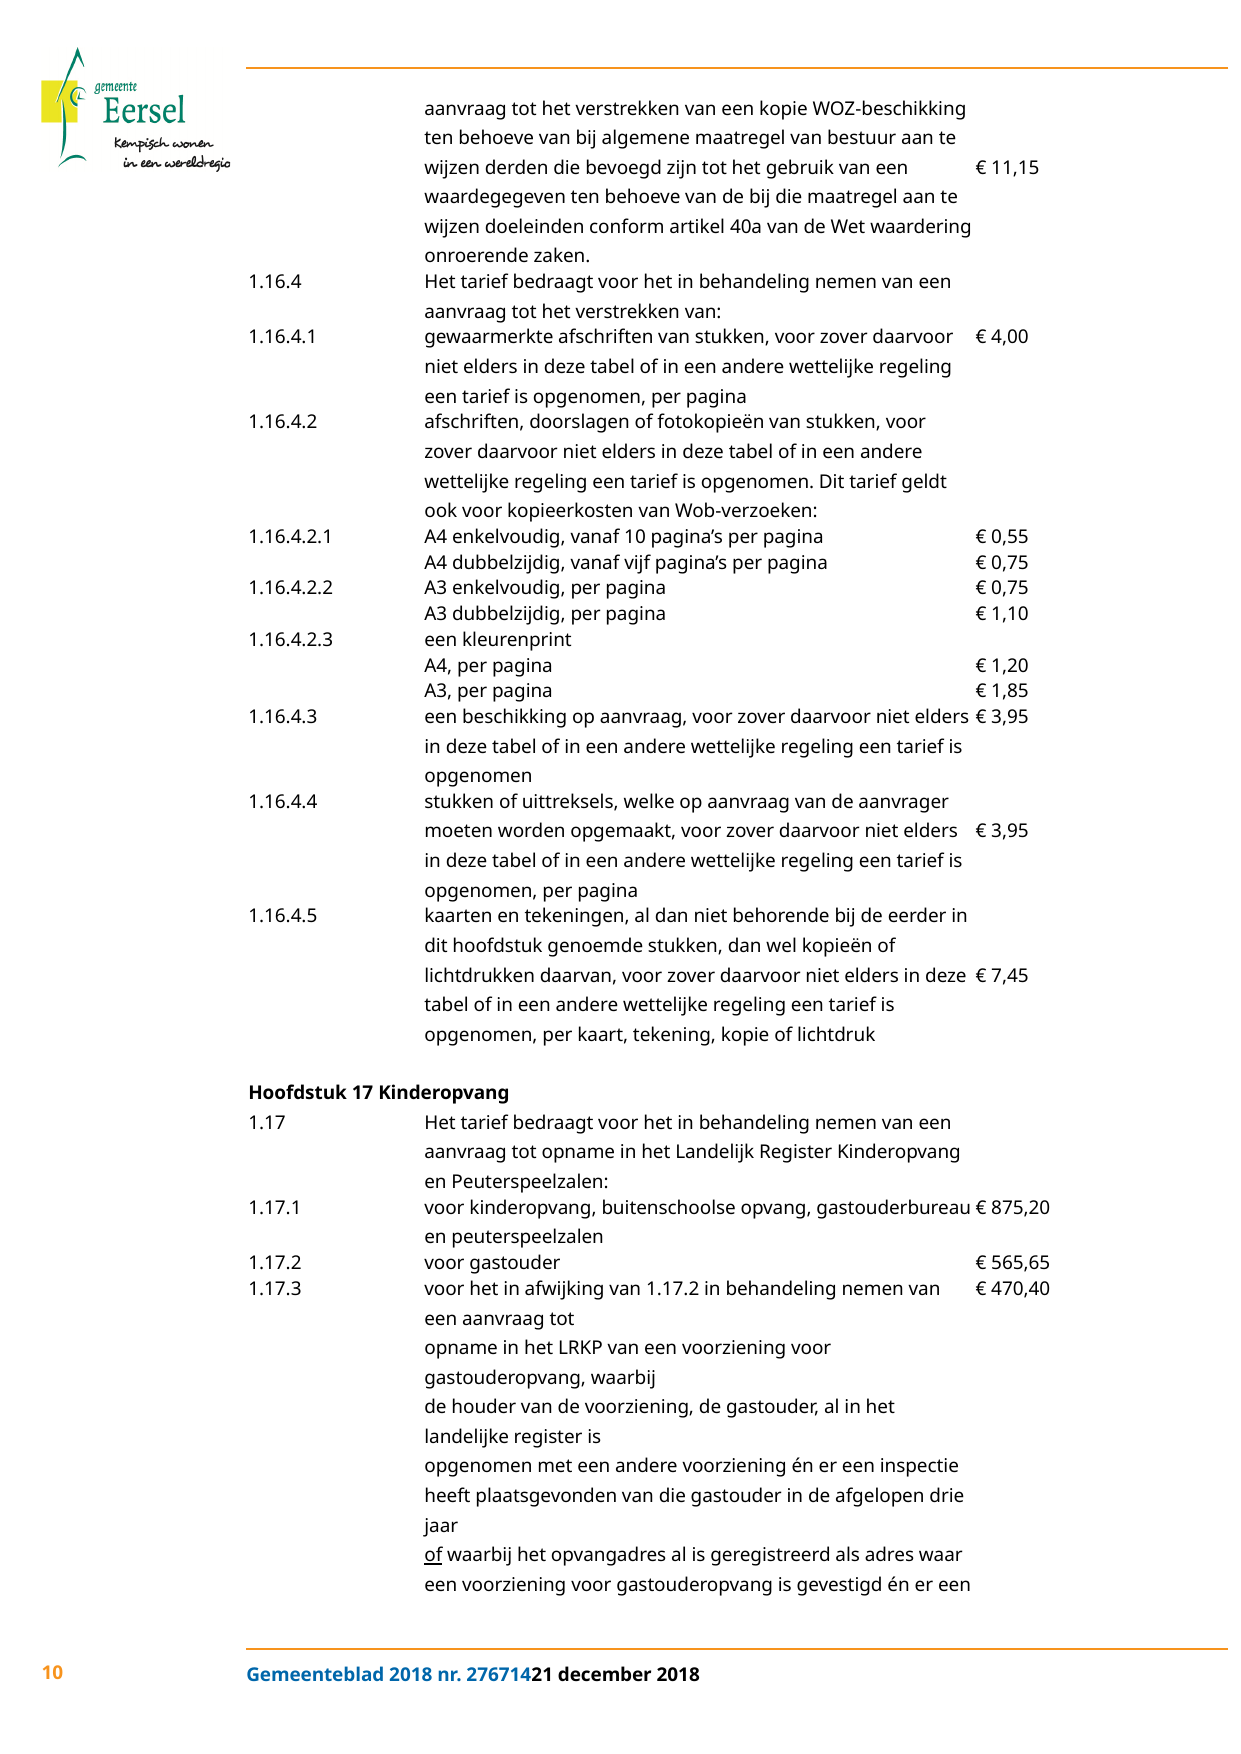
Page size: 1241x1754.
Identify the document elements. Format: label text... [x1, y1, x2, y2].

table_cell 1.16.4.2.1 [248, 523, 424, 549]
table_cell stukken of uittreksels, welke op aanvraag van de aanvrager moeten worden opgemaakt, voor zover daarvoor niet elders in deze tabel of in een andere wettelijke regeling een tarief is opgenomen, per pagina [424, 788, 975, 903]
table_cell € 470,40 [975, 1275, 1152, 1597]
table_cell een beschikking op aanvraag, voor zover daarvoor niet elders in deze tabel of in een andere wettelijke regeling een tarief is opgenomen [424, 703, 975, 788]
table_cell € 3,95 [975, 703, 1152, 788]
table_header 1.17 [248, 1109, 424, 1194]
table_cell kaarten en tekeningen, al dan niet behorende bij de eerder in dit hoofdstuk genoemde stukken, dan wel kopieën of lichtdrukken daarvan, voor zover daarvoor niet elders in deze tabel of in een andere wettelijke regeling een tarief is opgenomen, per kaart, tekening, kopie of lichtdruk [424, 903, 975, 1047]
table_cell A3, per pagina [424, 678, 975, 703]
table_cell A3 dubbelzijdig, per pagina [424, 600, 975, 626]
table_cell Het tarief bedraagt voor het in behandeling nemen van een aanvraag tot het verstrekken van: [424, 269, 975, 324]
table_cell 1.17.3 [248, 1275, 424, 1597]
table_cell € 875,20 [975, 1194, 1152, 1249]
table_cell A3 enkelvoudig, per pagina [424, 575, 975, 600]
table_cell voor kinderopvang, buitenschoolse opvang, gastouderbureau en peuterspeelzalen [424, 1194, 975, 1249]
table_cell € 7,45 [975, 903, 1152, 1047]
table_cell [248, 652, 424, 677]
table_cell 1.17.1 [248, 1194, 424, 1249]
table_cell 1.16.4.3 [248, 703, 424, 788]
table_cell 1.16.4.2.2 [248, 575, 424, 600]
table_cell [975, 409, 1152, 523]
table_cell € 1,85 [975, 678, 1152, 703]
text Hoofdstuk 17 Kinderopvang [248, 1079, 1152, 1105]
table_cell 1.16.4.2.3 [248, 626, 424, 652]
table_cell 1.16.4.2 [248, 409, 424, 523]
table_cell € 11,15 [975, 95, 1152, 268]
table_cell afschriften, doorslagen of fotokopieën van stukken, voor zover daarvoor niet elders in deze tabel of in een andere wettelijke regeling een tarief is opgenomen. Dit tarief geldt ook voor kopieerkosten van Wob-verzoeken: [424, 409, 975, 523]
table_cell [975, 626, 1152, 652]
table_cell gewaarmerkte afschriften van stukken, voor zover daarvoor niet elders in deze tabel of in een andere wettelijke regeling een tarief is opgenomen, per pagina [424, 324, 975, 409]
table_cell voor gastouder [424, 1249, 975, 1275]
table_cell [248, 95, 424, 268]
table_cell € 0,75 [975, 575, 1152, 600]
table_cell [248, 549, 424, 574]
table_cell € 0,55 [975, 523, 1152, 549]
table_cell € 565,65 [975, 1249, 1152, 1275]
table_cell [248, 600, 424, 626]
table_cell 1.16.4.1 [248, 324, 424, 409]
table_cell € 1,10 [975, 600, 1152, 626]
table_cell 1.16.4.4 [248, 788, 424, 903]
table_cell [975, 269, 1152, 324]
table_cell A4 enkelvoudig, vanaf 10 pagina’s per pagina [424, 523, 975, 549]
table_cell € 1,20 [975, 652, 1152, 677]
picture [41, 47, 231, 172]
table_cell A4, per pagina [424, 652, 975, 677]
table_cell € 0,75 [975, 549, 1152, 574]
table_cell aanvraag tot het verstrekken van een kopie WOZ-beschikking ten behoeve van bij algemene maatregel van bestuur aan te wijzen derden die bevoegd zijn tot het gebruik van een waardegegeven ten behoeve van de bij die maatregel aan te wijzen doeleinden conform artikel 40a van de Wet waardering onroerende zaken. [424, 95, 975, 268]
table_cell 1.16.4 [248, 269, 424, 324]
table_cell € 3,95 [975, 788, 1152, 903]
table_cell een kleurenprint [424, 626, 975, 652]
table_header Het tarief bedraagt voor het in behandeling nemen van een aanvraag tot opname in het Landelijk Register Kinderopvang en Peuterspeelzalen: [424, 1109, 975, 1194]
table_cell € 4,00 [975, 324, 1152, 409]
table_cell 1.17.2 [248, 1249, 424, 1275]
table_cell [248, 678, 424, 703]
table_cell 1.16.4.5 [248, 903, 424, 1047]
table_cell A4 dubbelzijdig, vanaf vijf pagina’s per pagina [424, 549, 975, 574]
table_cell voor het in afwijking van 1.17.2 in behandeling nemen van een aanvraag tot opname in het LRKP van een voorziening voor gastouderopvang, waarbij de houder van de voorziening, de gastouder, al in het landelijke register is opgenomen met een andere voorziening én er een inspectie heeft plaatsgevonden van die gastouder in de afgelopen drie jaar of waarbij het opvangadres al is geregistreerd als adres waar een voorziening voor gastouderopvang is gevestigd én er een [424, 1275, 975, 1597]
table_header [975, 1109, 1152, 1194]
